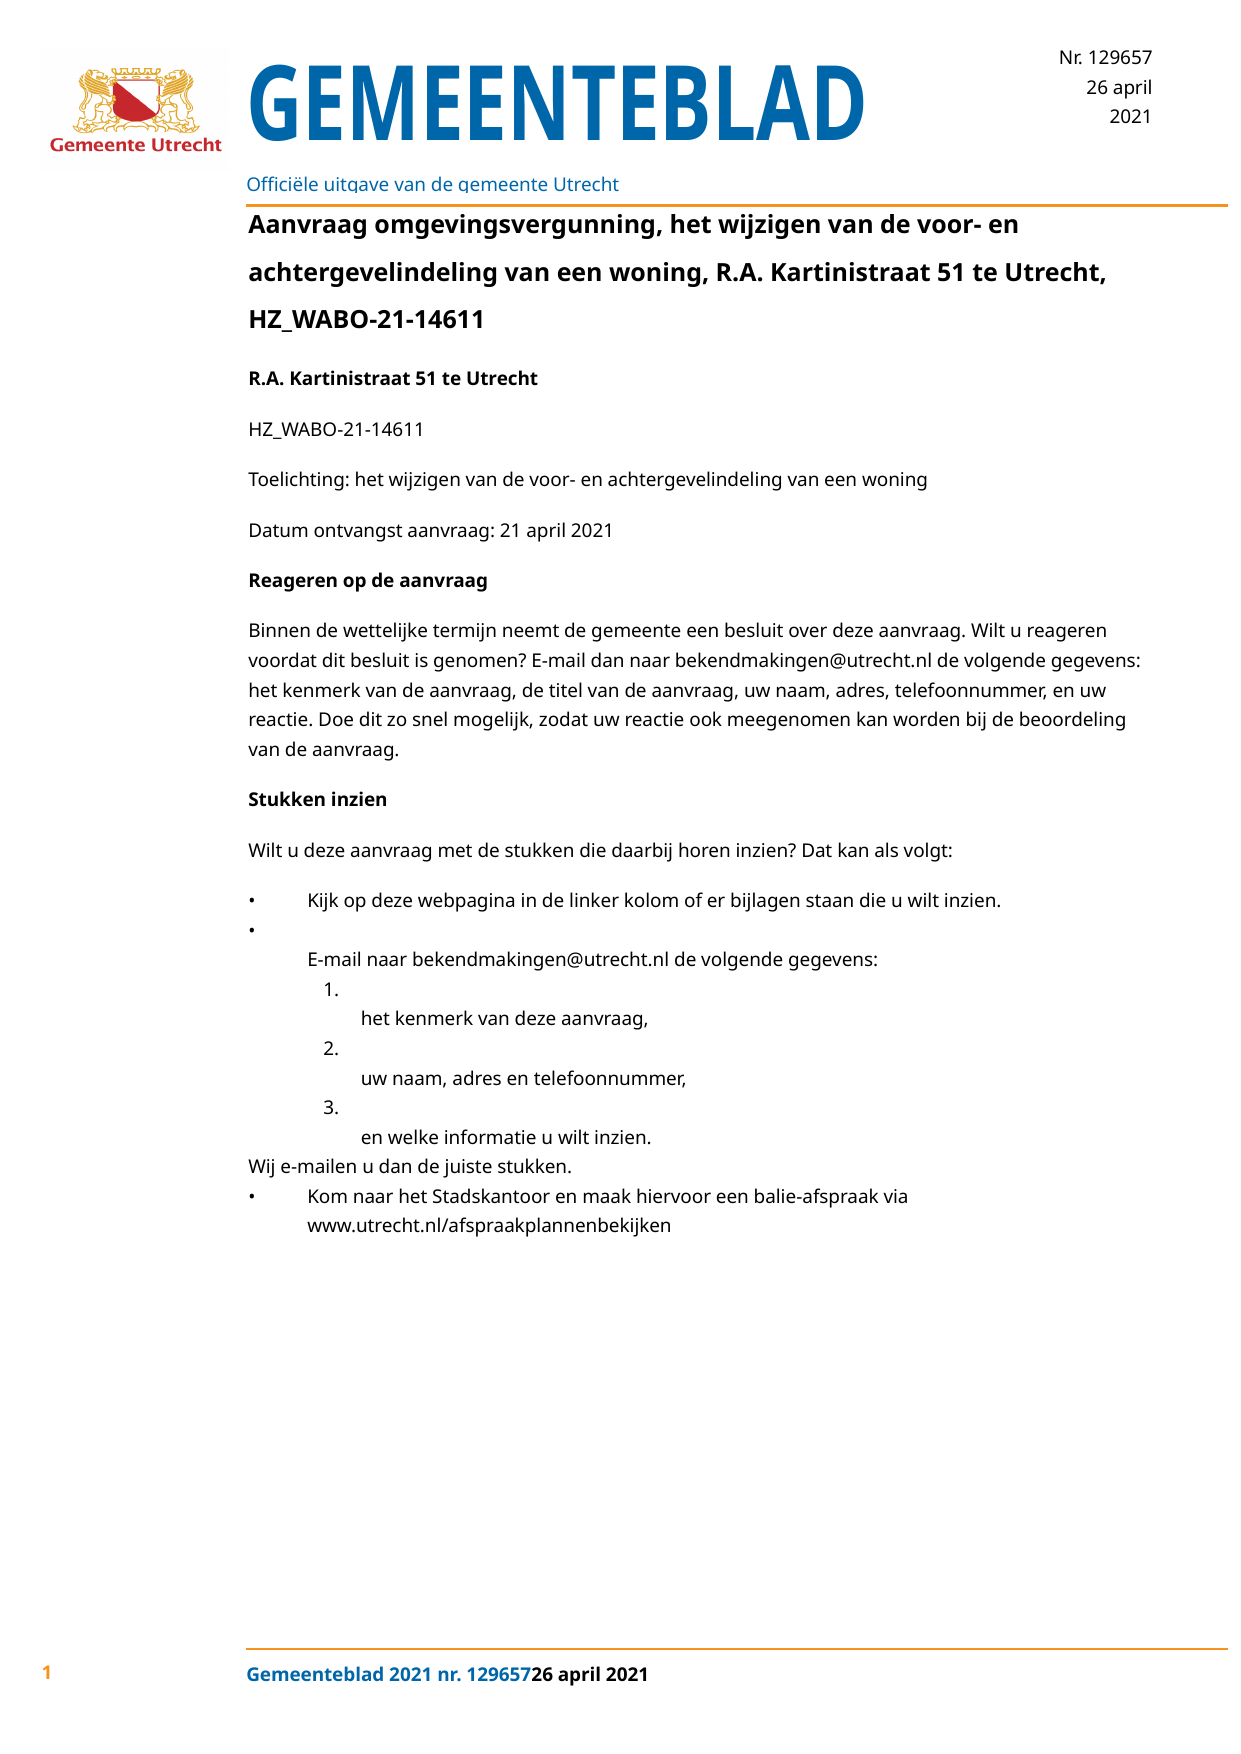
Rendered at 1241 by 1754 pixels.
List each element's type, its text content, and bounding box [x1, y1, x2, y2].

list Kom naar het Stadskantoor en maak hiervoor een balie-afspraak via www.utrecht.nl/afspraakplannenbekijken [248, 1183, 1152, 1238]
text Aanvraag omgevingsvergunning, het wijzigen van de voor- en achtergevelindeling van een woning, R.A. Kartinistraat 51 te Utrecht, HZ_WABO-21-14611 [248, 207, 1152, 336]
text Binnen de wettelijke termijn neemt de gemeente een besluit over deze aanvraag. Wilt u reageren voordat dit besluit is genomen? E-mail dan naar bekendmakingen@utrecht.nl de volgende gegevens: het kenmerk van de aanvraag, de titel van de aanvraag, uw naam, adres, telefoonnummer, en uw reactie. Doe dit zo snel mogelijk, zodat uw reactie ook meegenomen kan worden bij de beoordeling van de aanvraag. [248, 618, 1152, 762]
text HZ_WABO-21-14611 [248, 416, 1152, 442]
text Datum ontvangst aanvraag: 21 april 2021 [248, 517, 1152, 542]
text Toelichting: het wijzigen van de voor- en achtergevelindeling van een woning [248, 466, 1152, 492]
list het kenmerk van deze aanvraag, [323, 1006, 1152, 1031]
picture [41, 47, 231, 172]
text Wij e-mailen u dan de juiste stukken. [248, 1153, 1152, 1179]
list E-mail naar bekendmakingen@utrecht.nl de volgende gegevens: [248, 946, 1152, 972]
list Kijk op deze webpagina in de linker kolom of er bijlagen staan die u wilt inzien. [248, 887, 1152, 913]
list en welke informatie u wilt inzien. [323, 1124, 1152, 1149]
text Wilt u deze aanvraag met de stukken die daarbij horen inzien? Dat kan als volgt: [248, 837, 1152, 862]
text Reageren op de aanvraag [248, 567, 1152, 593]
text Stukken inzien [248, 786, 1152, 812]
list uw naam, adres en telefoonnummer, [323, 1065, 1152, 1090]
text R.A. Kartinistraat 51 te Utrecht [248, 366, 1152, 391]
